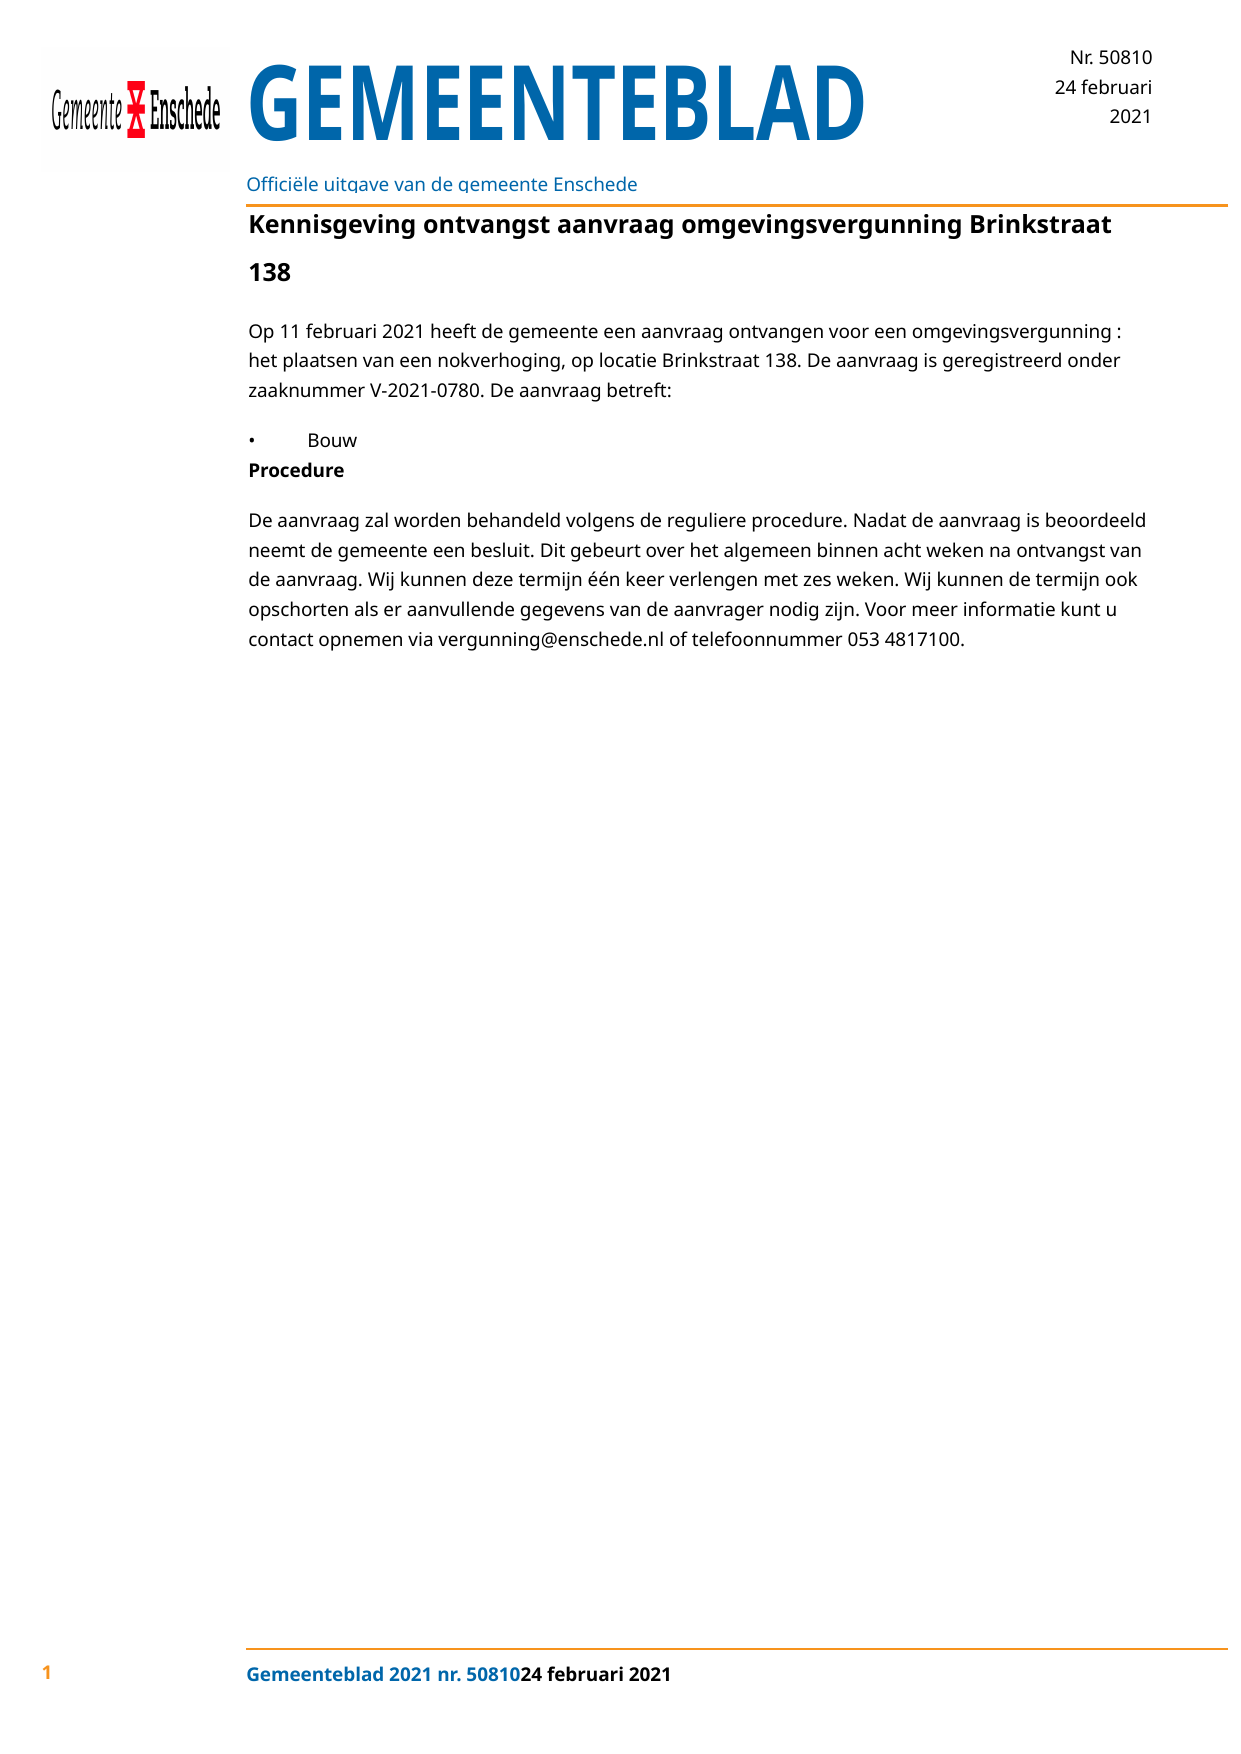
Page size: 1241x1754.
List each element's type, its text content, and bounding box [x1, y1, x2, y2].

text Procedure [248, 457, 1152, 483]
text Kennisgeving ontvangst aanvraag omgevingsvergunning Brinkstraat 138 [248, 207, 1152, 288]
text De aanvraag zal worden behandeld volgens de reguliere procedure. Nadat de aanvraag is beoordeeld neemt de gemeente een besluit. Dit gebeurt over het algemeen binnen acht weken na ontvangst van de aanvraag. Wij kunnen deze termijn één keer verlengen met zes weken. Wij kunnen de termijn ook opschorten als er aanvullende gegevens van de aanvrager nodig zijn. Voor meer informatie kunt u contact opnemen via vergunning@enschede.nl of telefoonnummer 053 4817100. [248, 507, 1152, 652]
list Bouw [248, 427, 1152, 453]
text Op 11 februari 2021 heeft de gemeente een aanvraag ontvangen voor een omgevingsvergunning : het plaatsen van een nokverhoging, op locatie Brinkstraat 138. De aanvraag is geregistreerd onder zaaknummer V-2021-0780. De aanvraag betreft: [248, 318, 1152, 403]
picture [41, 47, 231, 172]
